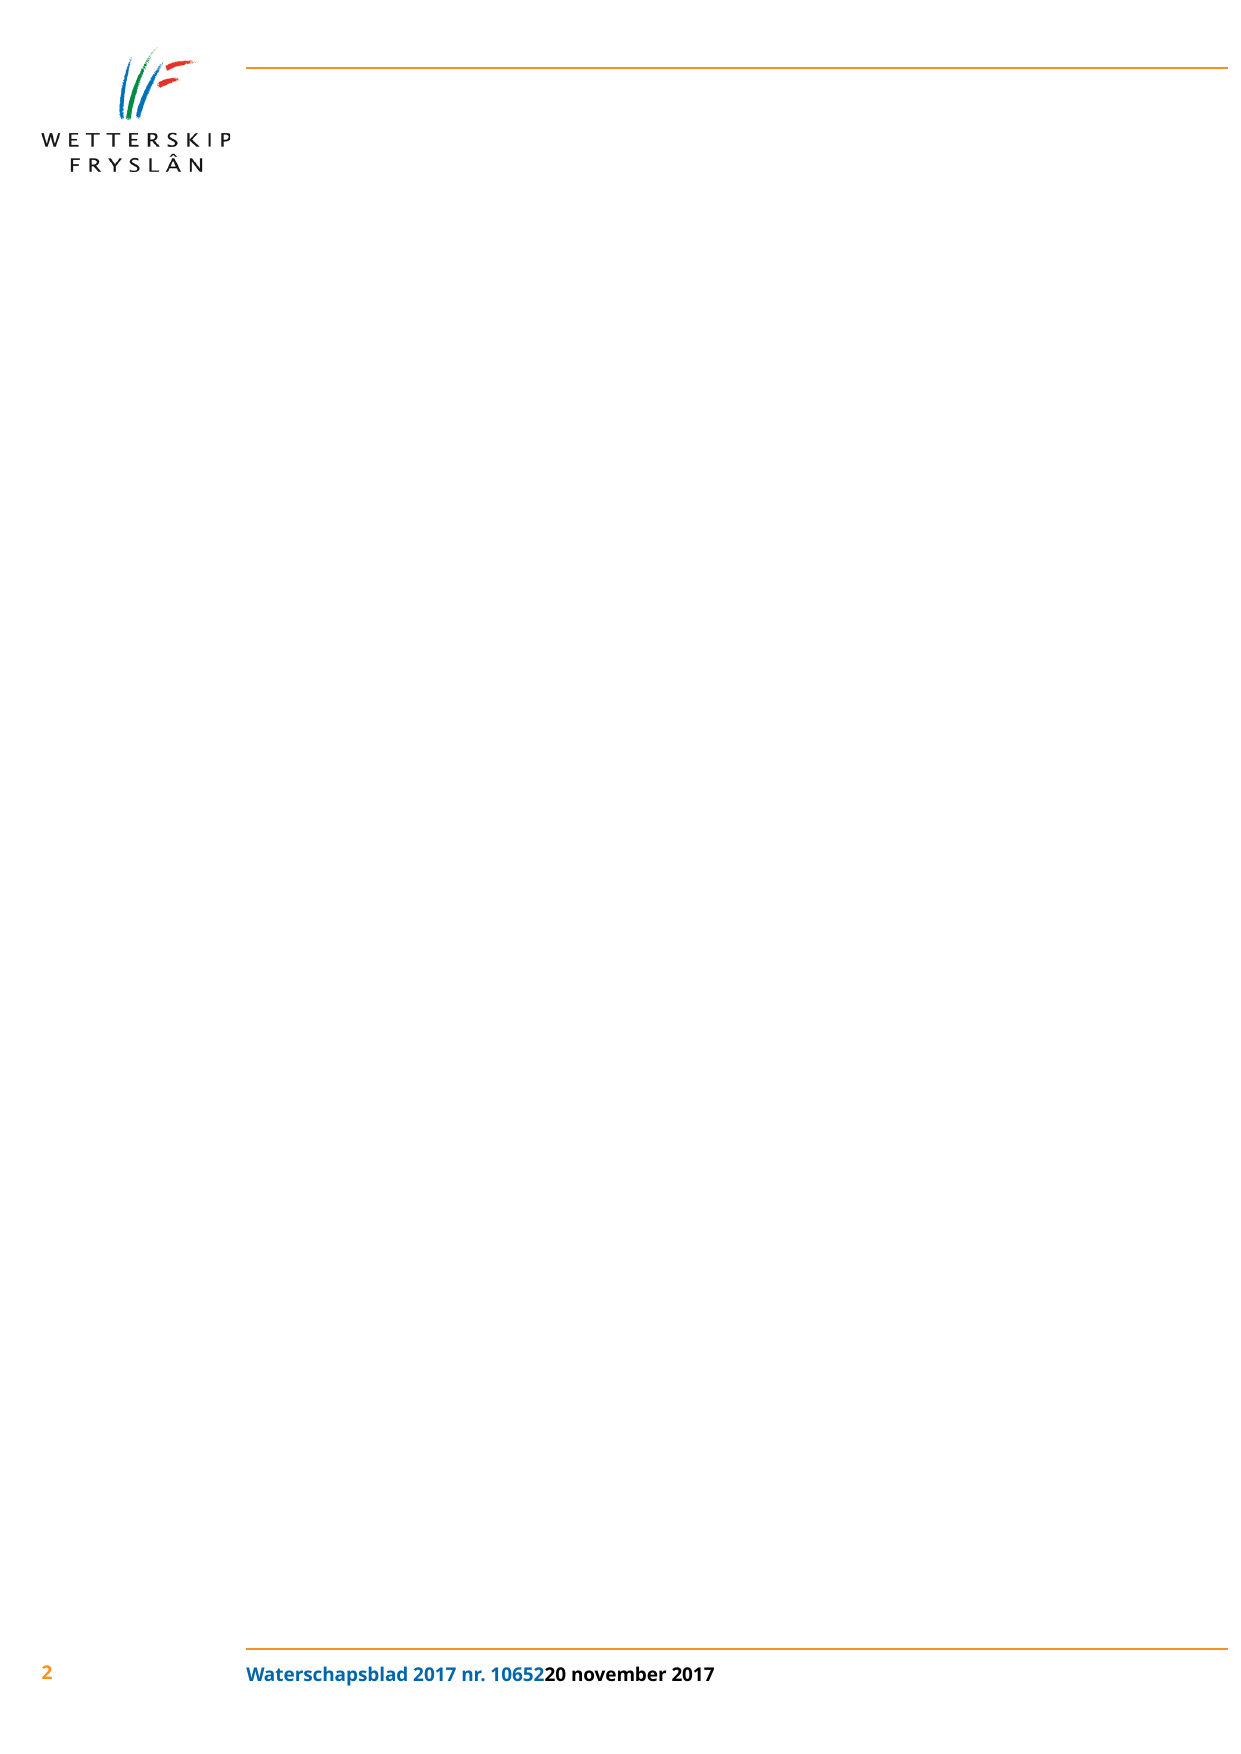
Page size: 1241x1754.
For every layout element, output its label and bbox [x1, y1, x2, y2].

picture [41, 47, 231, 172]
